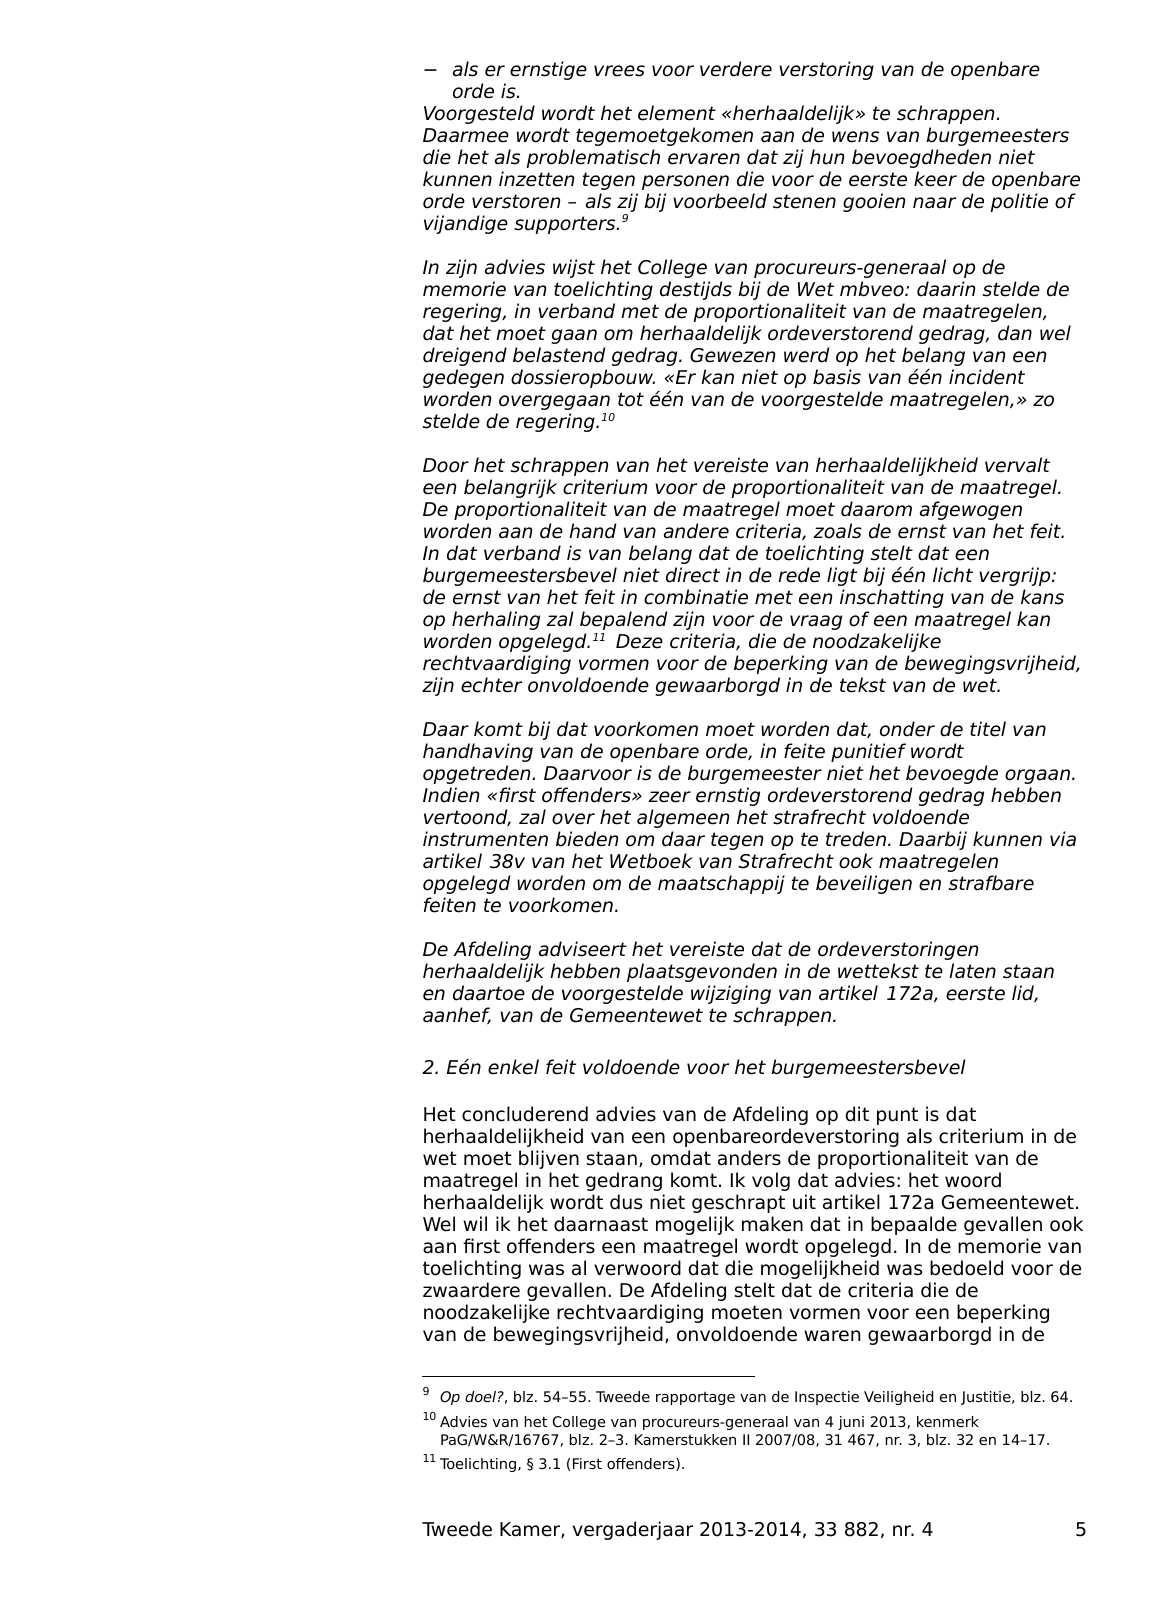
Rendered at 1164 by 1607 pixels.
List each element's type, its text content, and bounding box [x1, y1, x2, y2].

text Op doel?, blz. 54–55. Tweede rapportage van de Inspectie Veiligheid en Justitie, blz. 64. [422, 1385, 1087, 1407]
subtitle 2. Eén enkel feit voldoende voor het burgemeestersbevel [422, 1057, 1087, 1079]
text Daar komt bij dat voorkomen moet worden dat, onder de titel van handhaving van de openbare orde, in feite punitief wordt opgetreden. Daarvoor is de burgemeester niet het bevoegde orgaan. Indien «first offenders» zeer ernstig ordeverstorend gedrag hebben vertoond, zal over het algemeen het strafrecht voldoende instrumenten bieden om daar tegen op te treden. Daarbij kunnen via artikel 38v van het Wetboek van Strafrecht ook maatregelen opgelegd worden om de maatschappij te beveiligen en strafbare feiten te voorkomen. [422, 719, 1087, 917]
text Voorgesteld wordt het element «herhaaldelijk» te schrappen. Daarmee wordt tegemoetgekomen aan de wens van burgemeesters die het als problematisch ervaren dat zij hun bevoegdheden niet kunnen inzetten tegen personen die voor de eerste keer de openbare orde verstoren – als zij bij voorbeeld stenen gooien naar de politie of vijandige supporters. [422, 103, 1087, 235]
text Advies van het College van procureurs-generaal van 4 juni 2013, kenmerk PaG/W&R/16767, blz. 2–3. Kamerstukken II 2007/08, 31 467, nr. 3, blz. 32 en 14–17. [422, 1410, 1087, 1449]
text − als er ernstige vrees voor verdere verstoring van de openbare orde is. [422, 59, 1087, 103]
text In zijn advies wijst het College van procureurs-generaal op de memorie van toelichting destijds bij de Wet mbveo: daarin stelde de regering, in verband met de proportionaliteit van de maatregelen, dat het moet gaan om herhaaldelijk ordeverstorend gedrag, dan wel dreigend belastend gedrag. Gewezen werd op het belang van een gedegen dossieropbouw. «Er kan niet op basis van één incident worden overgegaan tot één van de voorgestelde maatregelen,» zo stelde de regering. [422, 257, 1087, 433]
text Toelichting, § 3.1 (First offenders). [422, 1452, 1087, 1474]
text Het concluderend advies van de Afdeling op dit punt is dat herhaaldelijkheid van een openbareordeverstoring als criterium in de wet moet blijven staan, omdat anders de proportionaliteit van de maatregel in het gedrang komt. Ik volg dat advies: het woord herhaaldelijk wordt dus niet geschrapt uit artikel 172a Gemeentewet. Wel wil ik het daarnaast mogelijk maken dat in bepaalde gevallen ook aan first offenders een maatregel wordt opgelegd. In de memorie van toelichting was al verwoord dat die mogelijkheid was bedoeld voor de zwaardere gevallen. De Afdeling stelt dat de criteria die de noodzakelijke rechtvaardiging moeten vormen voor een beperking van de bewegingsvrijheid, onvoldoende waren gewaarborgd in de [422, 1104, 1087, 1346]
text De Afdeling adviseert het vereiste dat de ordeverstoringen herhaaldelijk hebben plaatsgevonden in de wettekst te laten staan en daartoe de voorgestelde wijziging van artikel 172a, eerste lid, aanhef, van de Gemeentewet te schrappen. [422, 939, 1087, 1027]
text Door het schrappen van het vereiste van herhaaldelijkheid vervalt een belangrijk criterium voor de proportionaliteit van de maatregel. De proportionaliteit van de maatregel moet daarom afgewogen worden aan de hand van andere criteria, zoals de ernst van het feit. In dat verband is van belang dat de toelichting stelt dat een burgemeestersbevel niet direct in de rede ligt bij één licht vergrijp: de ernst van het feit in combinatie met een inschatting van de kans op herhaling zal bepalend zijn voor de vraag of een maatregel kan worden opgelegd. Deze criteria, die de noodzakelijke rechtvaardiging vormen voor de beperking van de bewegingsvrijheid, zijn echter onvoldoende gewaarborgd in de tekst van de wet. [422, 455, 1087, 697]
